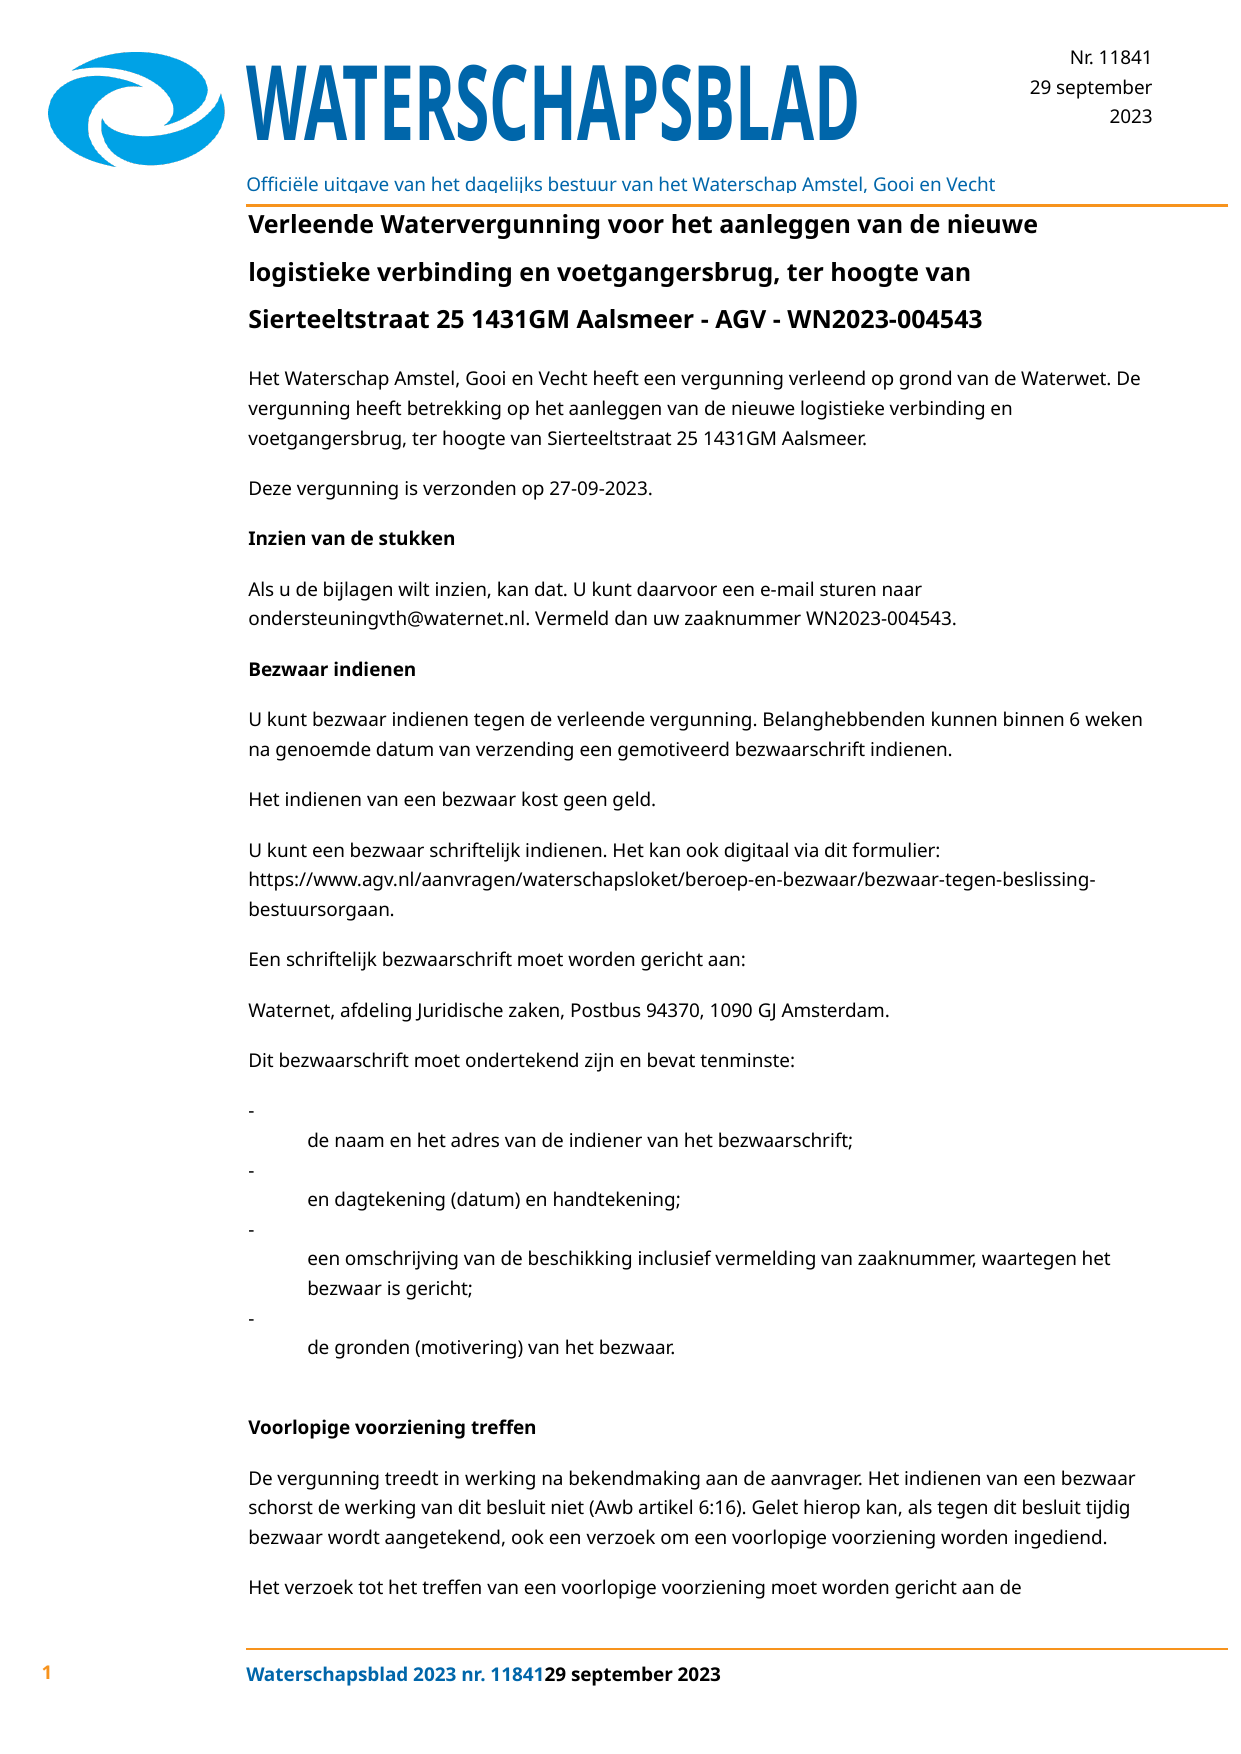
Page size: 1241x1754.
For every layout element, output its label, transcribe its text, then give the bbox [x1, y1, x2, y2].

picture [41, 47, 231, 172]
text U kunt bezwaar indienen tegen de verleende vergunning. Belanghebbenden kunnen binnen 6 weken na genoemde datum van verzending een gemotiveerd bezwaarschrift indienen. [248, 706, 1152, 762]
text Een schriftelijk bezwaarschrift moet worden gericht aan: [248, 946, 1152, 972]
list de gronden (motivering) van het bezwaar. [248, 1334, 1152, 1360]
text Bezwaar indienen [248, 656, 1152, 682]
text Dit bezwaarschrift moet ondertekend zijn en bevat tenminste: [248, 1047, 1152, 1073]
text U kunt een bezwaar schriftelijk indienen. Het kan ook digitaal via dit formulier: https://www.agv.nl/aanvragen/waterschapsloket/beroep-en-bezwaar/bezwaar-tegen-beslissing-bestuursorgaan. [248, 837, 1152, 922]
text Het Waterschap Amstel, Gooi en Vecht heeft een vergunning verleend op grond van de Waterwet. De vergunning heeft betrekking op het aanleggen van de nieuwe logistieke verbinding en voetgangersbrug, ter hoogte van Sierteeltstraat 25 1431GM Aalsmeer. [248, 366, 1152, 450]
list en dagtekening (datum) en handtekening; [248, 1186, 1152, 1212]
text De vergunning treedt in werking na bekendmaking aan de aanvrager. Het indienen van een bezwaar schorst de werking van dit besluit niet (Awb artikel 6:16). Gelet hierop kan, als tegen dit besluit tijdig bezwaar wordt aangetekend, ook een verzoek om een voorlopige voorziening worden ingediend. [248, 1465, 1152, 1549]
text Het verzoek tot het treffen van een voorlopige voorziening moet worden gericht aan de [248, 1574, 1152, 1600]
text Voorlopige voorziening treffen [248, 1414, 1152, 1440]
text Deze vergunning is verzonden op 27-09-2023. [248, 475, 1152, 501]
text Verleende Watervergunning voor het aanleggen van de nieuwe logistieke verbinding en voetgangersbrug, ter hoogte van Sierteeltstraat 25 1431GM Aalsmeer - AGV - WN2023-004543 [248, 207, 1152, 336]
text Inzien van de stukken [248, 526, 1152, 551]
list een omschrijving van de beschikking inclusief vermelding van zaaknummer, waartegen het bezwaar is gericht; [248, 1246, 1152, 1301]
text Als u de bijlagen wilt inzien, kan dat. U kunt daarvoor een e-mail sturen naar ondersteuningvth@waternet.nl. Vermeld dan uw zaaknummer WN2023-004543. [248, 576, 1152, 631]
text Waternet, afdeling Juridische zaken, Postbus 94370, 1090 GJ Amsterdam. [248, 997, 1152, 1022]
list de naam en het adres van de indiener van het bezwaarschrift; [248, 1127, 1152, 1153]
text Het indienen van een bezwaar kost geen geld. [248, 786, 1152, 812]
